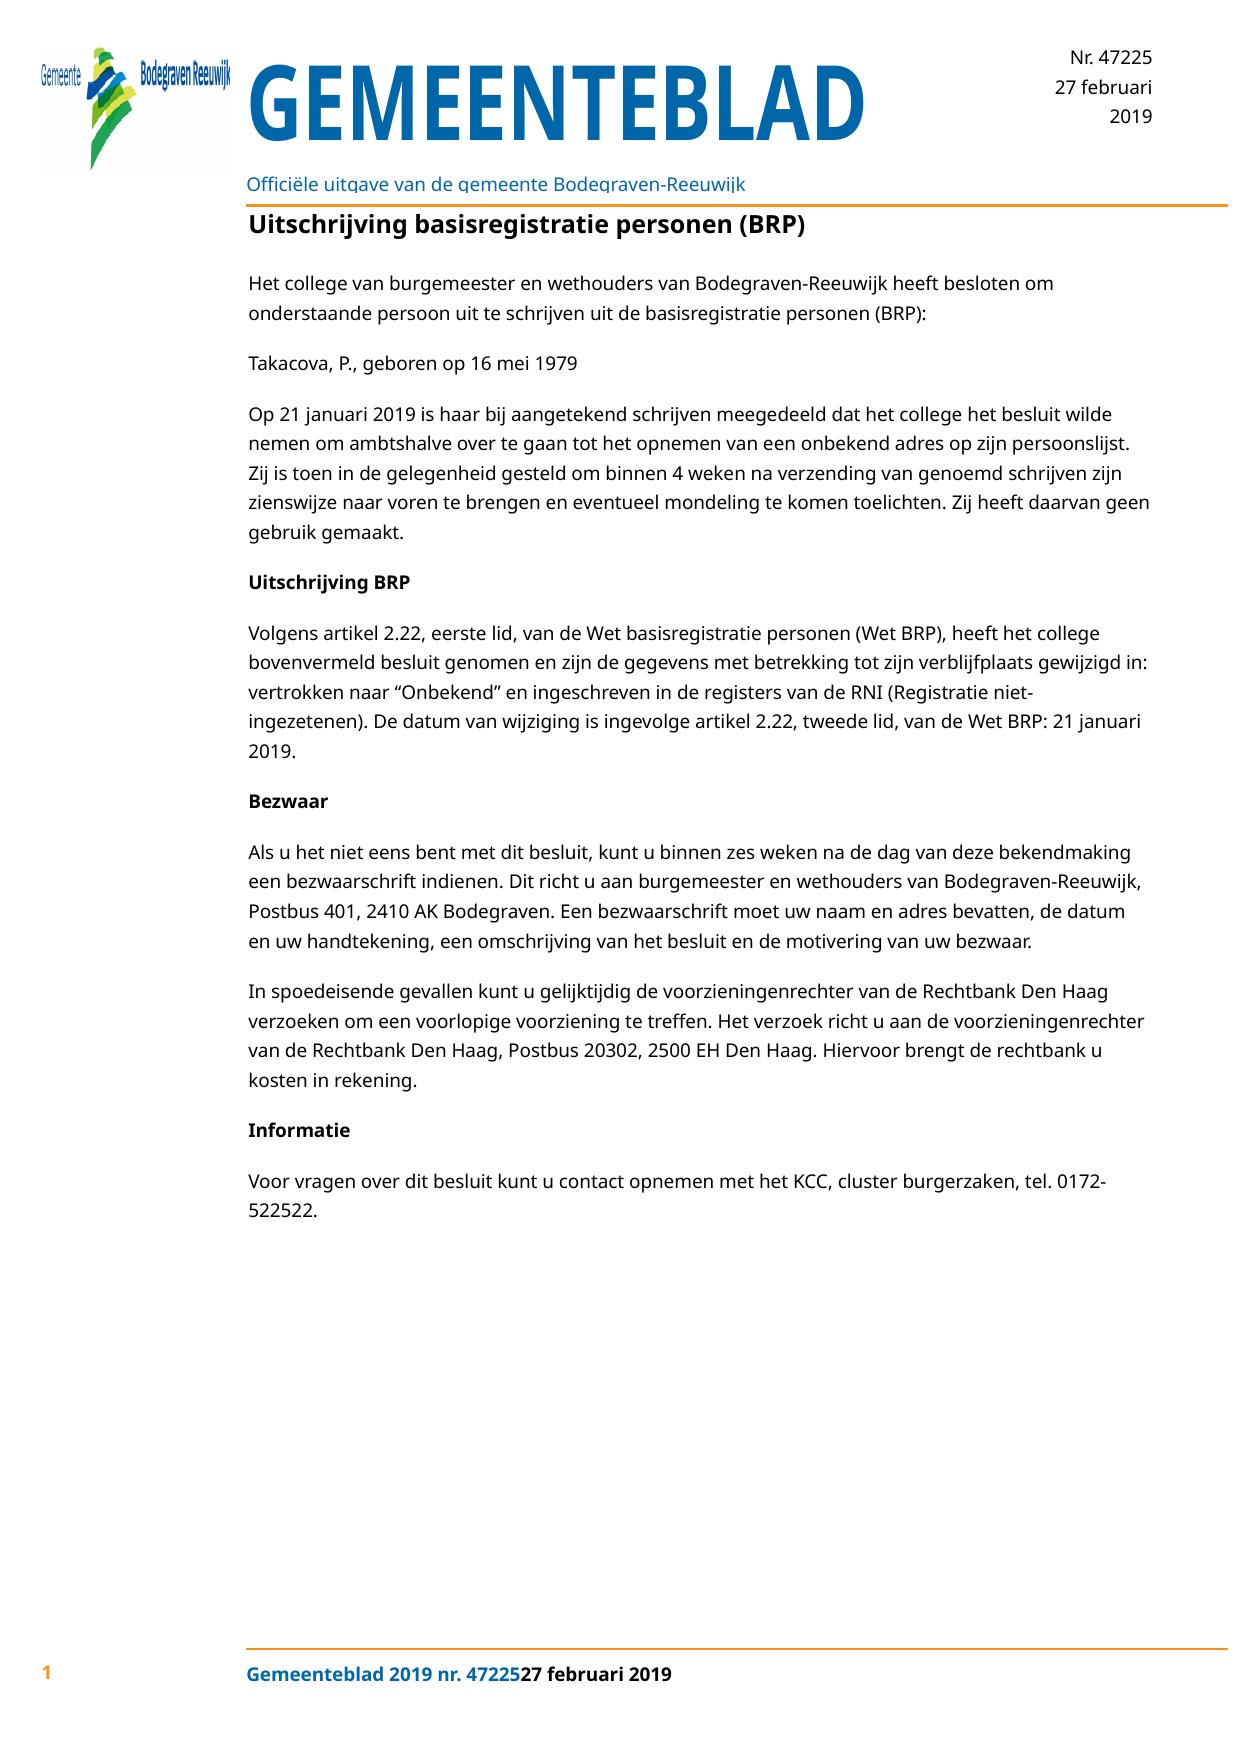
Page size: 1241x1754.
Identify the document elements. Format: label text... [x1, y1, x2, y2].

text Bezwaar [248, 789, 1152, 814]
text Uitschrijving basisregistratie personen (BRP) [248, 207, 1152, 241]
text In spoedeisende gevallen kunt u gelijktijdig de voorzieningenrechter van de Rechtbank Den Haag verzoeken om een voorlopige voorziening te treffen. Het verzoek richt u aan de voorzieningenrechter van de Rechtbank Den Haag, Postbus 20302, 2500 EH Den Haag. Hiervoor brengt de rechtbank u kosten in rekening. [248, 978, 1152, 1093]
text Uitschrijving BRP [248, 569, 1152, 595]
text Volgens artikel 2.22, eerste lid, van de Wet basisregistratie personen (Wet BRP), heeft het college bovenvermeld besluit genomen en zijn de gegevens met betrekking tot zijn verblijfplaats gewijzigd in: vertrokken naar “Onbekend” en ingeschreven in de registers van de RNI (Registratie niet-ingezetenen). De datum van wijziging is ingevolge artikel 2.22, tweede lid, van de Wet BRP: 21 januari 2019. [248, 620, 1152, 764]
text Als u het niet eens bent met dit besluit, kunt u binnen zes weken na de dag van deze bekendmaking een bezwaarschrift indienen. Dit richt u aan burgemeester en wethouders van Bodegraven-Reeuwijk, Postbus 401, 2410 AK Bodegraven. Een bezwaarschrift moet uw naam en adres bevatten, de datum en uw handtekening, een omschrijving van het besluit en de motivering van uw bezwaar. [248, 839, 1152, 953]
text Takacova, P., geboren op 16 mei 1979 [248, 350, 1152, 376]
text Op 21 januari 2019 is haar bij aangetekend schrijven meegedeeld dat het college het besluit wilde nemen om ambtshalve over te gaan tot het opnemen van een onbekend adres op zijn persoonslijst. Zij is toen in de gelegenheid gesteld om binnen 4 weken na verzending van genoemd schrijven zijn zienswijze naar voren te brengen en eventueel mondeling te komen toelichten. Zij heeft daarvan geen gebruik gemaakt. [248, 401, 1152, 545]
text Voor vragen over dit besluit kunt u contact opnemen met het KCC, cluster burgerzaken, tel. 0172-522522. [248, 1168, 1152, 1223]
text Het college van burgemeester en wethouders van Bodegraven-Reeuwijk heeft besloten om onderstaande persoon uit te schrijven uit de basisregistratie personen (BRP): [248, 270, 1152, 326]
picture [41, 47, 231, 172]
text Informatie [248, 1117, 1152, 1143]
